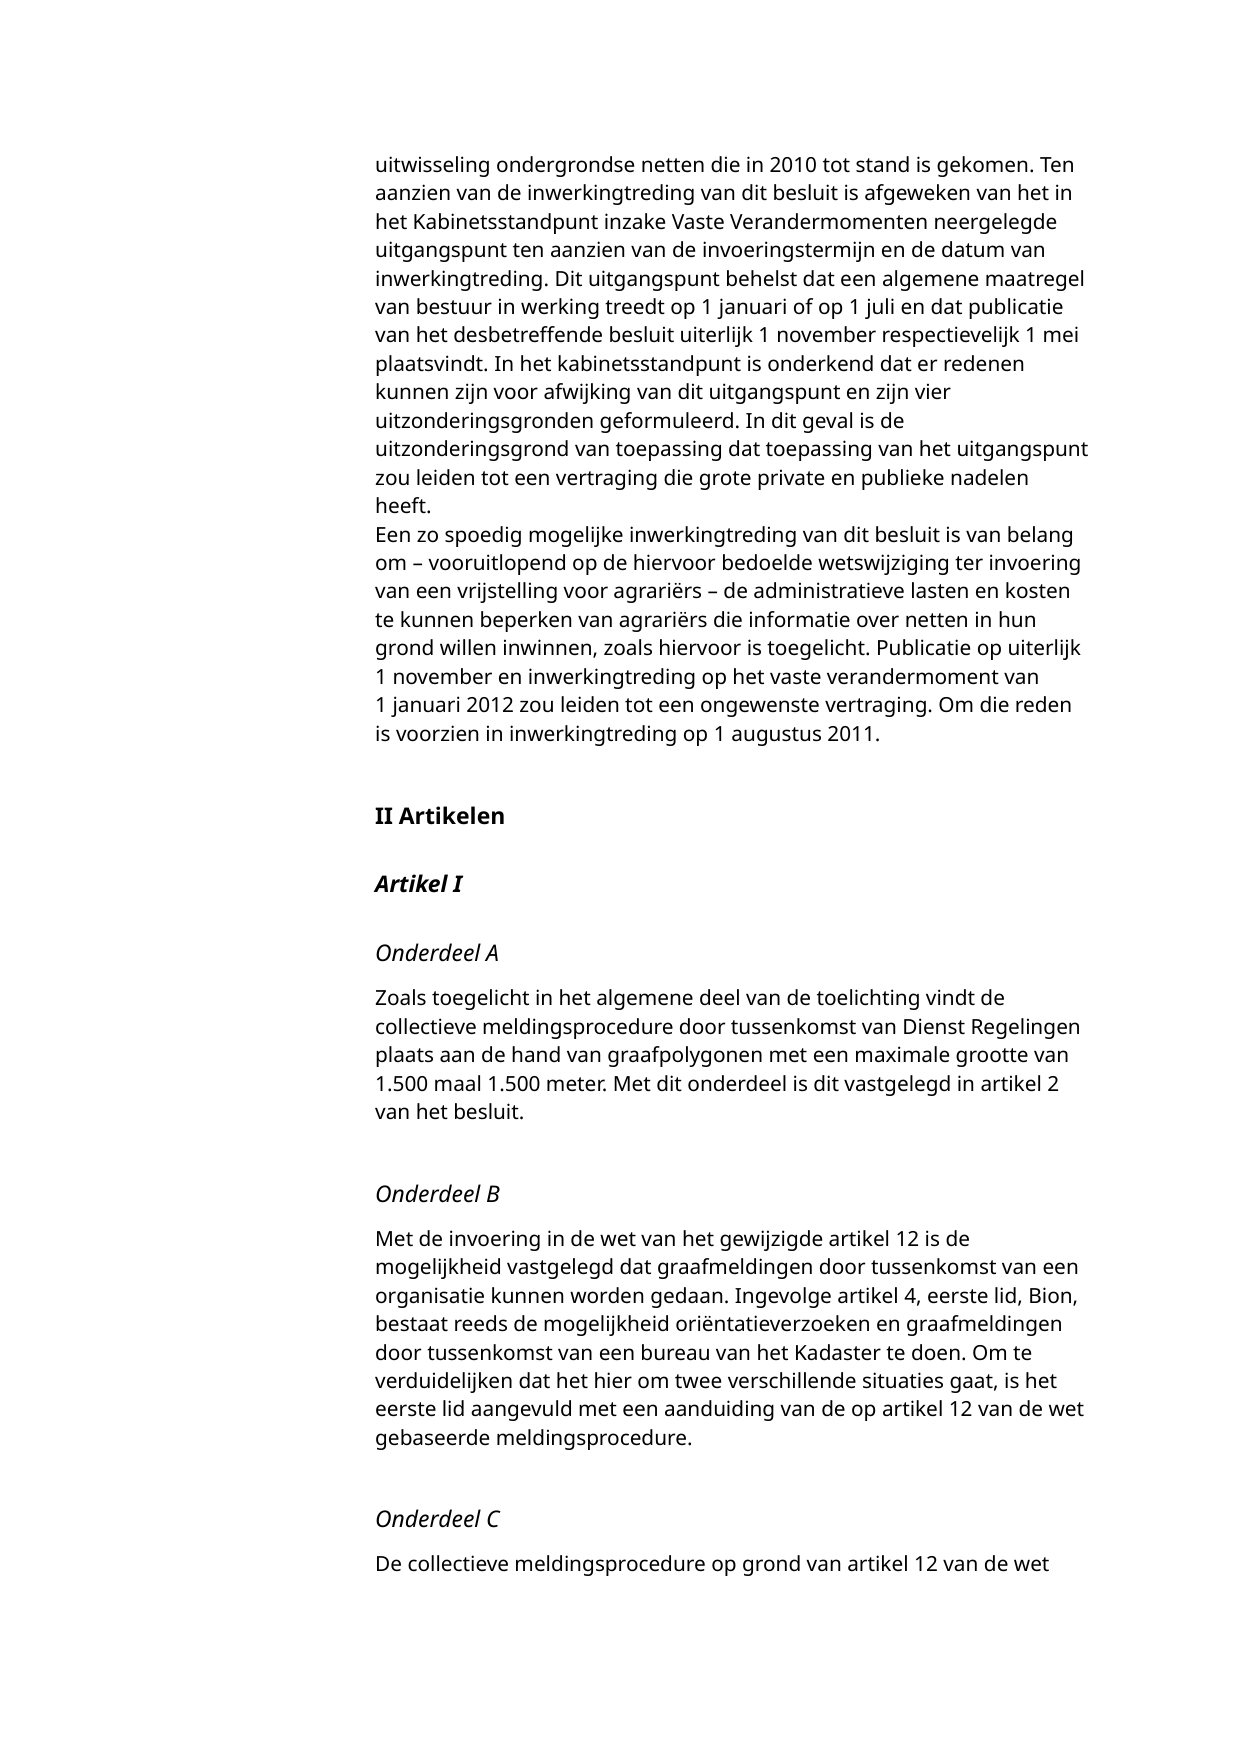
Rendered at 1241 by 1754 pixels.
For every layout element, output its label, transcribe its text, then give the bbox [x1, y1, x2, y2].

subtitle Onderdeel A [375, 937, 1090, 968]
text Een zo spoedig mogelijke inwerkingtreding van dit besluit is van belang om – vooruitlopend op de hiervoor bedoelde wetswijziging ter invoering van een vrijstelling voor agrariërs – de administratieve lasten en kosten te kunnen beperken van agrariërs die informatie over netten in hun grond willen inwinnen, zoals hiervoor is toegelicht. Publicatie op uiterlijk 1 november en inwerkingtreding op het vaste verandermoment van 1 januari 2012 zou leiden tot een ongewenste vertraging. Om die reden is voorzien in inwerkingtreding op 1 augustus 2011. [375, 520, 1090, 747]
subtitle Onderdeel B [375, 1178, 1090, 1209]
text Zoals toegelicht in het algemene deel van de toelichting vindt de collectieve meldingsprocedure door tussenkomst van Dienst Regelingen plaats aan de hand van graafpolygonen met een maximale grootte van 1.500 maal 1.500 meter. Met dit onderdeel is dit vastgelegd in artikel 2 van het besluit. [375, 983, 1090, 1126]
text uitwisseling ondergrondse netten die in 2010 tot stand is gekomen. Ten aanzien van de inwerkingtreding van dit besluit is afgeweken van het in het Kabinetsstandpunt inzake Vaste Verandermomenten neergelegde uitgangspunt ten aanzien van de invoeringstermijn en de datum van inwerkingtreding. Dit uitgangspunt behelst dat een algemene maatregel van bestuur in werking treedt op 1 januari of op 1 juli en dat publicatie van het desbetreffende besluit uiterlijk 1 november respectievelijk 1 mei plaatsvindt. In het kabinetsstandpunt is onderkend dat er redenen kunnen zijn voor afwijking van dit uitgangspunt en zijn vier uitzonderingsgronden geformuleerd. In dit geval is de uitzonderingsgrond van toepassing dat toepassing van het uitgangspunt zou leiden tot een vertraging die grote private en publieke nadelen heeft. [375, 150, 1090, 520]
subtitle Onderdeel C [375, 1503, 1090, 1534]
text Met de invoering in de wet van het gewijzigde artikel 12 is de mogelijkheid vastgelegd dat graafmeldingen door tussenkomst van een organisatie kunnen worden gedaan. Ingevolge artikel 4, eerste lid, Bion, bestaat reeds de mogelijkheid oriëntatieverzoeken en graafmeldingen door tussenkomst van een bureau van het Kadaster te doen. Om te verduidelijken dat het hier om twee verschillende situaties gaat, is het eerste lid aangevuld met een aanduiding van de op artikel 12 van de wet gebaseerde meldingsprocedure. [375, 1224, 1090, 1451]
subtitle II Artikelen [375, 800, 1090, 831]
text De collectieve meldingsprocedure op grond van artikel 12 van de wet [375, 1549, 1090, 1578]
subtitle Artikel I [375, 868, 1090, 900]
